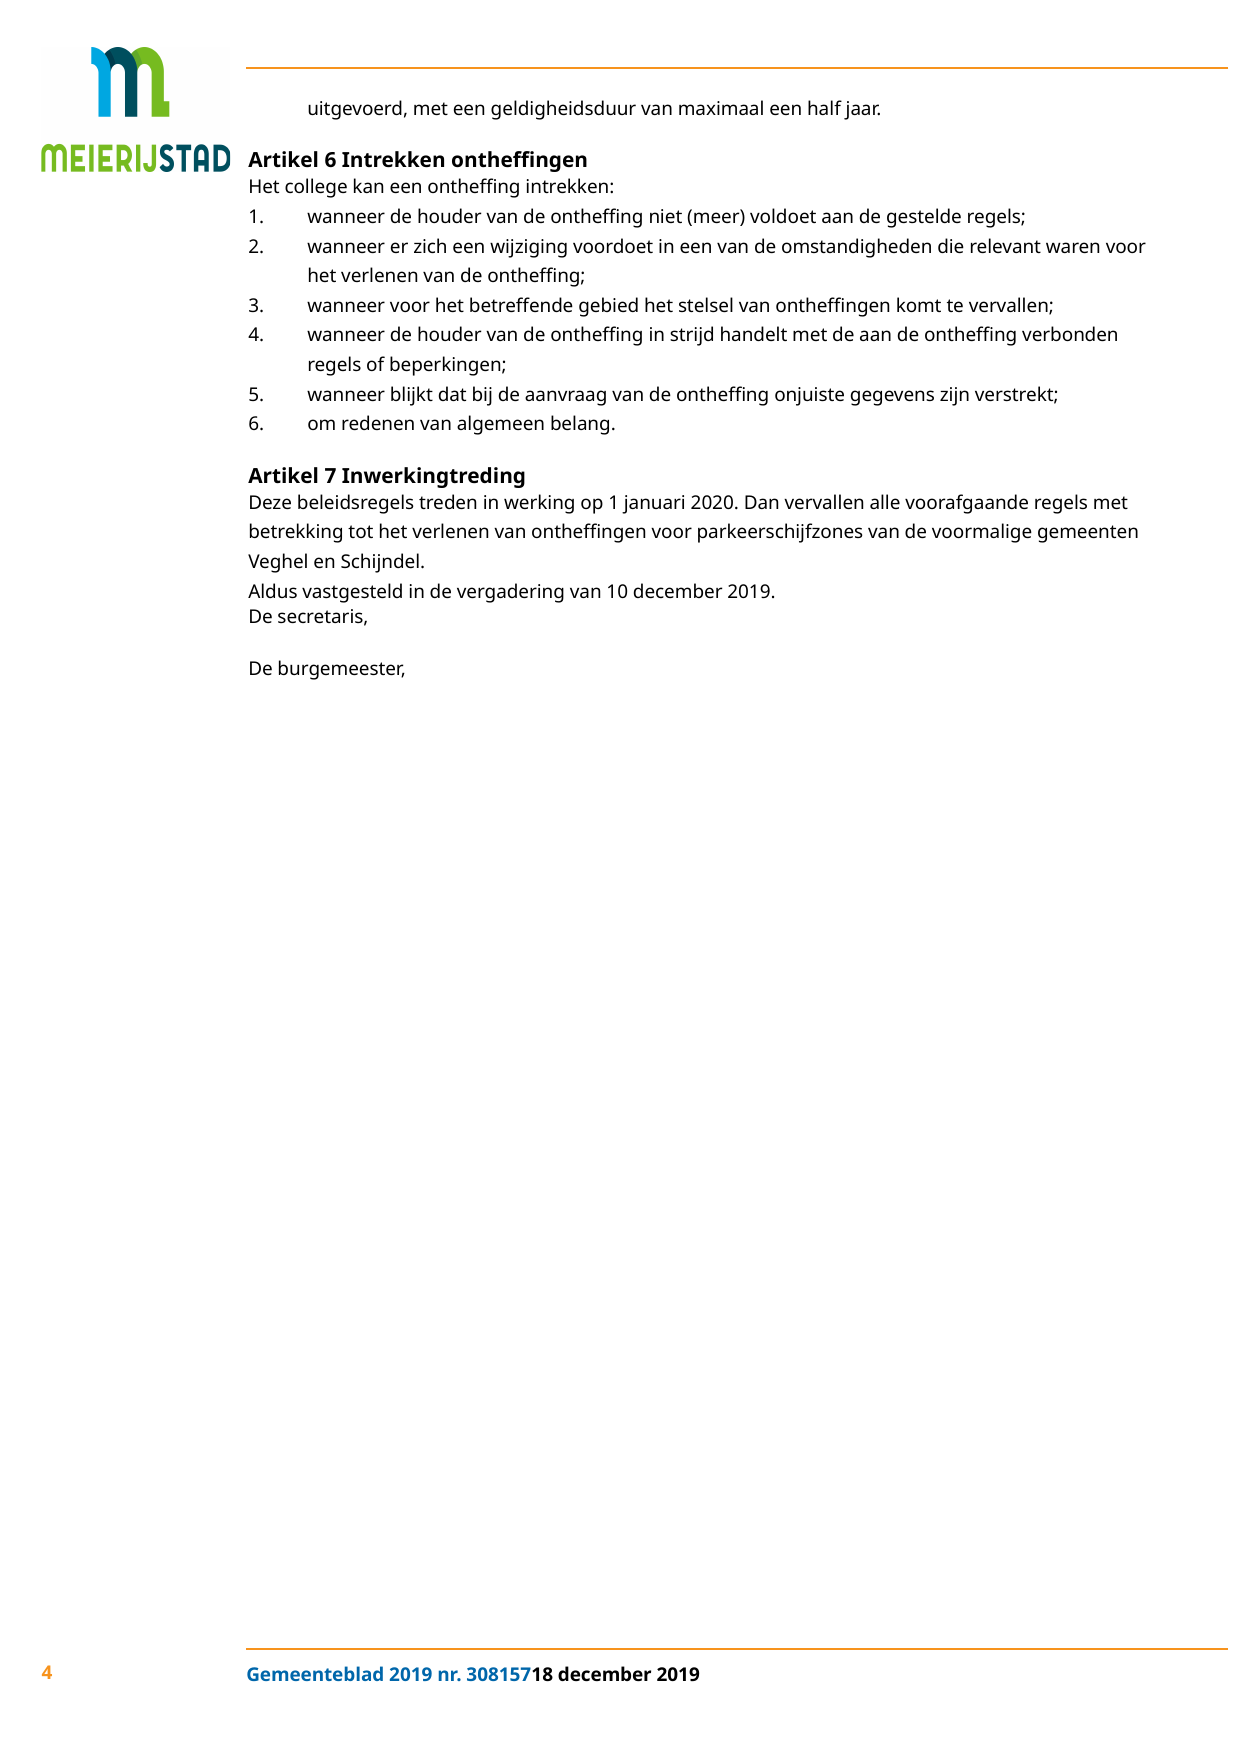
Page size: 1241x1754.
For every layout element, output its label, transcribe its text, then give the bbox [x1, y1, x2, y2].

text De burgemeester, [248, 655, 1152, 681]
picture [41, 47, 231, 172]
list wanneer de houder van de ontheffing in strijd handelt met de aan de ontheffing verbonden regels of beperkingen; [248, 322, 1152, 377]
list wanneer voor het betreffende gebied het stelsel van ontheffingen komt te vervallen; [248, 292, 1152, 318]
list uitgevoerd, met een geldigheidsduur van maximaal een half jaar. [248, 95, 1152, 121]
text Artikel 7 Inwerkingtreding [248, 461, 1152, 489]
list wanneer er zich een wijziging voordoet in een van de omstandigheden die relevant waren voor het verlenen van de ontheffing; [248, 233, 1152, 288]
text Artikel 6 Intrekken ontheffingen [248, 145, 1152, 174]
text Aldus vastgesteld in de vergadering van 10 december 2019. [248, 578, 1152, 604]
text Deze beleidsregels treden in werking op 1 januari 2020. Dan vervallen alle voorafgaande regels met betrekking tot het verlenen van ontheffingen voor parkeerschijfzones van de voormalige gemeenten Veghel en Schijndel. [248, 489, 1152, 574]
text Het college kan een ontheffing intrekken: [248, 174, 1152, 199]
list wanneer blijkt dat bij de aanvraag van de ontheffing onjuiste gegevens zijn verstrekt; [248, 381, 1152, 406]
text De secretaris, [248, 604, 1152, 629]
list wanneer de houder van de ontheffing niet (meer) voldoet aan de gestelde regels; [248, 203, 1152, 229]
list om redenen van algemeen belang. [248, 410, 1152, 436]
